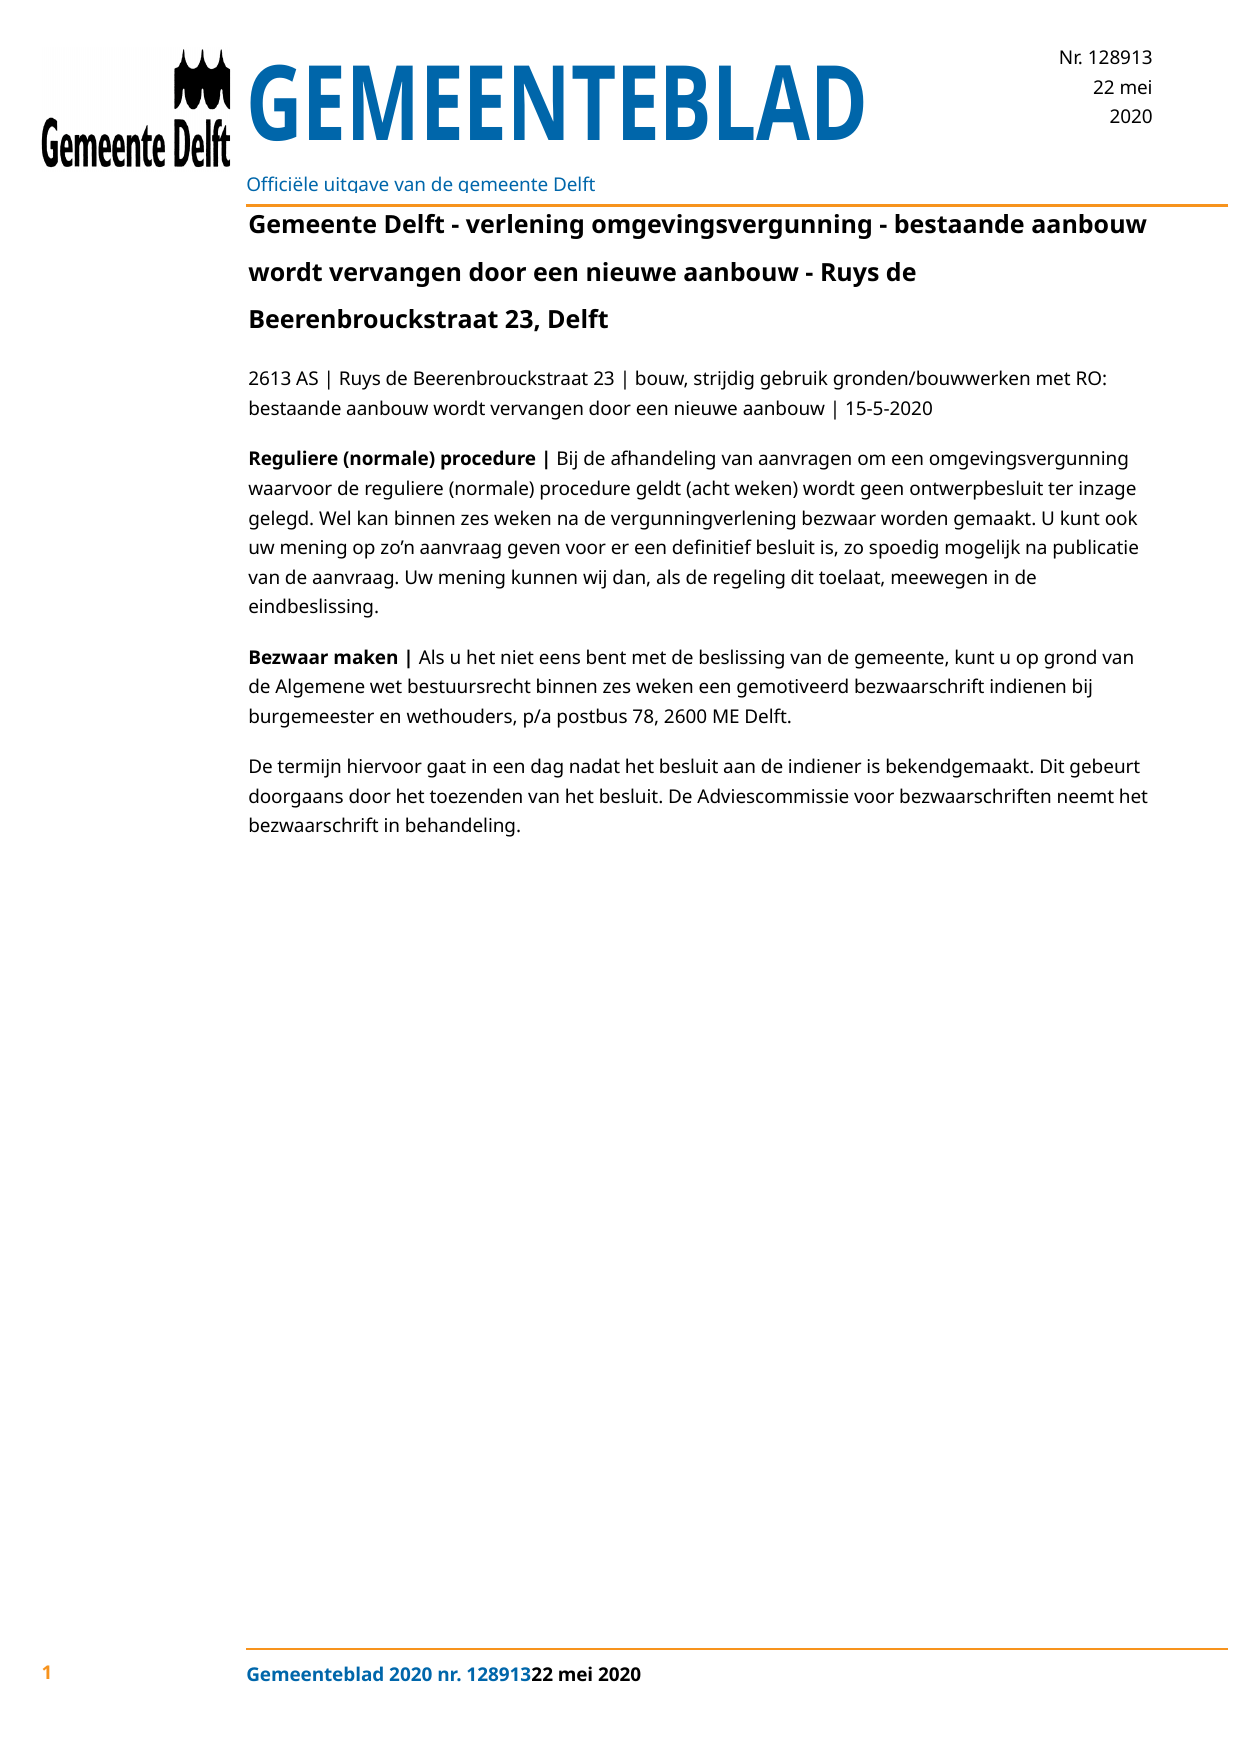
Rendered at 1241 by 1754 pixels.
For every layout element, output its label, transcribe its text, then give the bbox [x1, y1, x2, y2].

text Reguliere (normale) procedure | Bij de afhandeling van aanvragen om een omgevingsvergunning waarvoor de reguliere (normale) procedure geldt (acht weken) wordt geen ontwerpbesluit ter inzage gelegd. Wel kan binnen zes weken na de vergunningverlening bezwaar worden gemaakt. U kunt ook uw mening op zo’n aanvraag geven voor er een definitief besluit is, zo spoedig mogelijk na publicatie van de aanvraag. Uw mening kunnen wij dan, als de regeling dit toelaat, meewegen in de eindbeslissing. [248, 446, 1152, 619]
text De termijn hiervoor gaat in een dag nadat het besluit aan de indiener is bekendgemaakt. Dit gebeurt doorgaans door het toezenden van het besluit. De Adviescommissie voor bezwaarschriften neemt het bezwaarschrift in behandeling. [248, 753, 1152, 838]
picture [41, 47, 231, 172]
text Gemeente Delft - verlening omgevingsvergunning - bestaande aanbouw wordt vervangen door een nieuwe aanbouw - Ruys de Beerenbrouckstraat 23, Delft [248, 207, 1152, 336]
text Bezwaar maken | Als u het niet eens bent met de beslissing van de gemeente, kunt u op grond van de Algemene wet bestuursrecht binnen zes weken een gemotiveerd bezwaarschrift indienen bij burgemeester en wethouders, p/a postbus 78, 2600 ME Delft. [248, 644, 1152, 729]
text 2613 AS | Ruys de Beerenbrouckstraat 23 | bouw, strijdig gebruik gronden/bouwwerken met RO: bestaande aanbouw wordt vervangen door een nieuwe aanbouw | 15-5-2020 [248, 366, 1152, 421]
